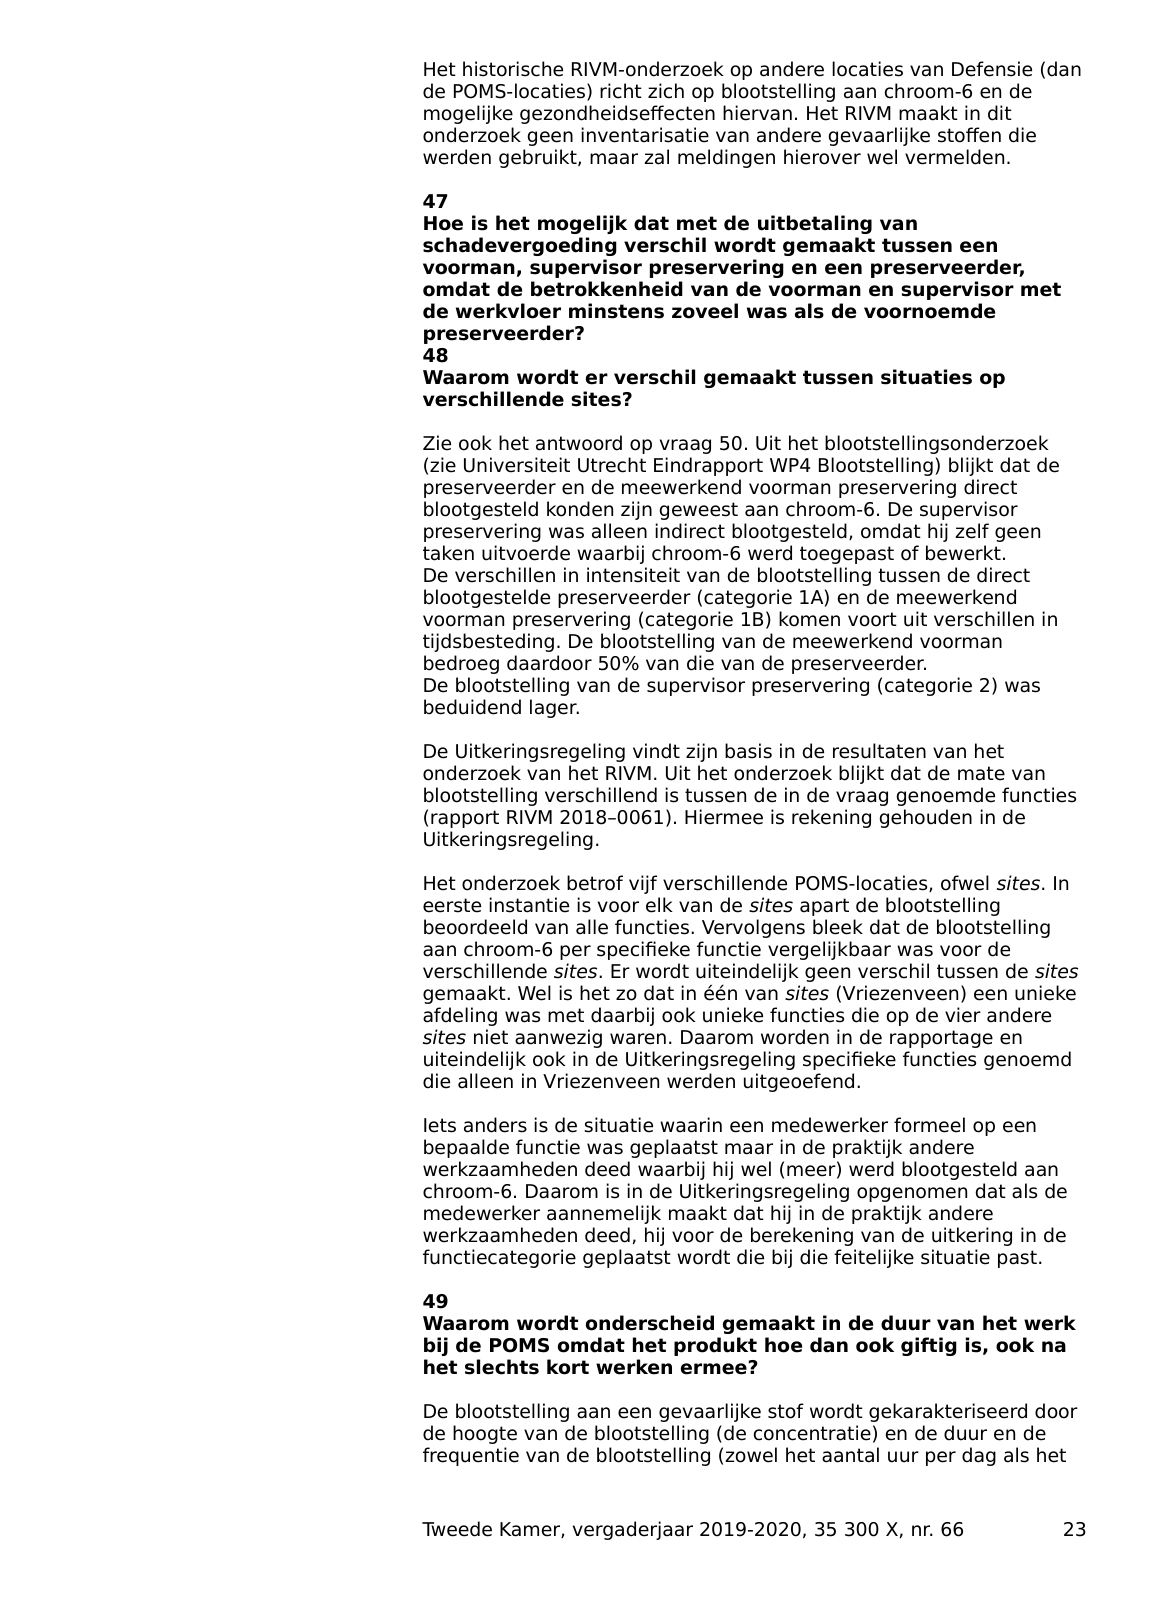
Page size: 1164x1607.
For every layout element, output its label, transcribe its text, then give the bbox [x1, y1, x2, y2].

text De blootstelling aan een gevaarlijke stof wordt gekarakteriseerd door de hoogte van de blootstelling (de concentratie) en de duur en de frequentie van de blootstelling (zowel het aantal uur per dag als het [422, 1401, 1087, 1467]
text Het onderzoek betrof vijf verschillende POMS-locaties, ofwel sites. In eerste instantie is voor elk van de sites apart de blootstelling beoordeeld van alle functies. Vervolgens bleek dat de blootstelling aan chroom-6 per specifieke functie vergelijkbaar was voor de verschillende sites. Er wordt uiteindelijk geen verschil tussen de sites gemaakt. Wel is het zo dat in één van sites (Vriezenveen) een unieke afdeling was met daarbij ook unieke functies die op de vier andere sites niet aanwezig waren. Daarom worden in de rapportage en uiteindelijk ook in de Uitkeringsregeling specifieke functies genoemd die alleen in Vriezenveen werden uitgeoefend. [422, 873, 1087, 1093]
text De Uitkeringsregeling vindt zijn basis in de resultaten van het onderzoek van het RIVM. Uit het onderzoek blijkt dat de mate van blootstelling verschillend is tussen de in de vraag genoemde functies (rapport RIVM 2018–0061). Hiermee is rekening gehouden in de Uitkeringsregeling. [422, 741, 1087, 851]
text De blootstelling van de supervisor preservering (categorie 2) was beduidend lager. [422, 675, 1087, 719]
text Waarom wordt onderscheid gemaakt in de duur van het werk bij de POMS omdat het produkt hoe dan ook giftig is, ook na het slechts kort werken ermee? [422, 1313, 1087, 1379]
text Hoe is het mogelijk dat met de uitbetaling van schadevergoeding verschil wordt gemaakt tussen een voorman, supervisor preservering en een preserveerder, omdat de betrokkenheid van de voorman en supervisor met de werkvloer minstens zoveel was als de voornoemde preserveerder? [422, 213, 1087, 345]
text Iets anders is de situatie waarin een medewerker formeel op een bepaalde functie was geplaatst maar in de praktijk andere werkzaamheden deed waarbij hij wel (meer) werd blootgesteld aan chroom-6. Daarom is in de Uitkeringsregeling opgenomen dat als de medewerker aannemelijk maakt dat hij in de praktijk andere werkzaamheden deed, hij voor de berekening van de uitkering in de functiecategorie geplaatst wordt die bij die feitelijke situatie past. [422, 1115, 1087, 1269]
text De verschillen in intensiteit van de blootstelling tussen de direct blootgestelde preserveerder (categorie 1A) en de meewerkend voorman preservering (categorie 1B) komen voort uit verschillen in tijdsbesteding. De blootstelling van de meewerkend voorman bedroeg daardoor 50% van die van de preserveerder. [422, 565, 1087, 675]
text 49 [422, 1291, 1087, 1313]
text 48 [422, 345, 1087, 367]
text Waarom wordt er verschil gemaakt tussen situaties op verschillende sites? [422, 367, 1087, 411]
text Het historische RIVM-onderzoek op andere locaties van Defensie (dan de POMS-locaties) richt zich op blootstelling aan chroom-6 en de mogelijke gezondheidseffecten hiervan. Het RIVM maakt in dit onderzoek geen inventarisatie van andere gevaarlijke stoffen die werden gebruikt, maar zal meldingen hierover wel vermelden. [422, 59, 1087, 169]
text Zie ook het antwoord op vraag 50. Uit het blootstellingsonderzoek (zie Universiteit Utrecht Eindrapport WP4 Blootstelling) blijkt dat de preserveerder en de meewerkend voorman preservering direct blootgesteld konden zijn geweest aan chroom-6. De supervisor preservering was alleen indirect blootgesteld, omdat hij zelf geen taken uitvoerde waarbij chroom-6 werd toegepast of bewerkt. [422, 433, 1087, 565]
text 47 [422, 191, 1087, 213]
